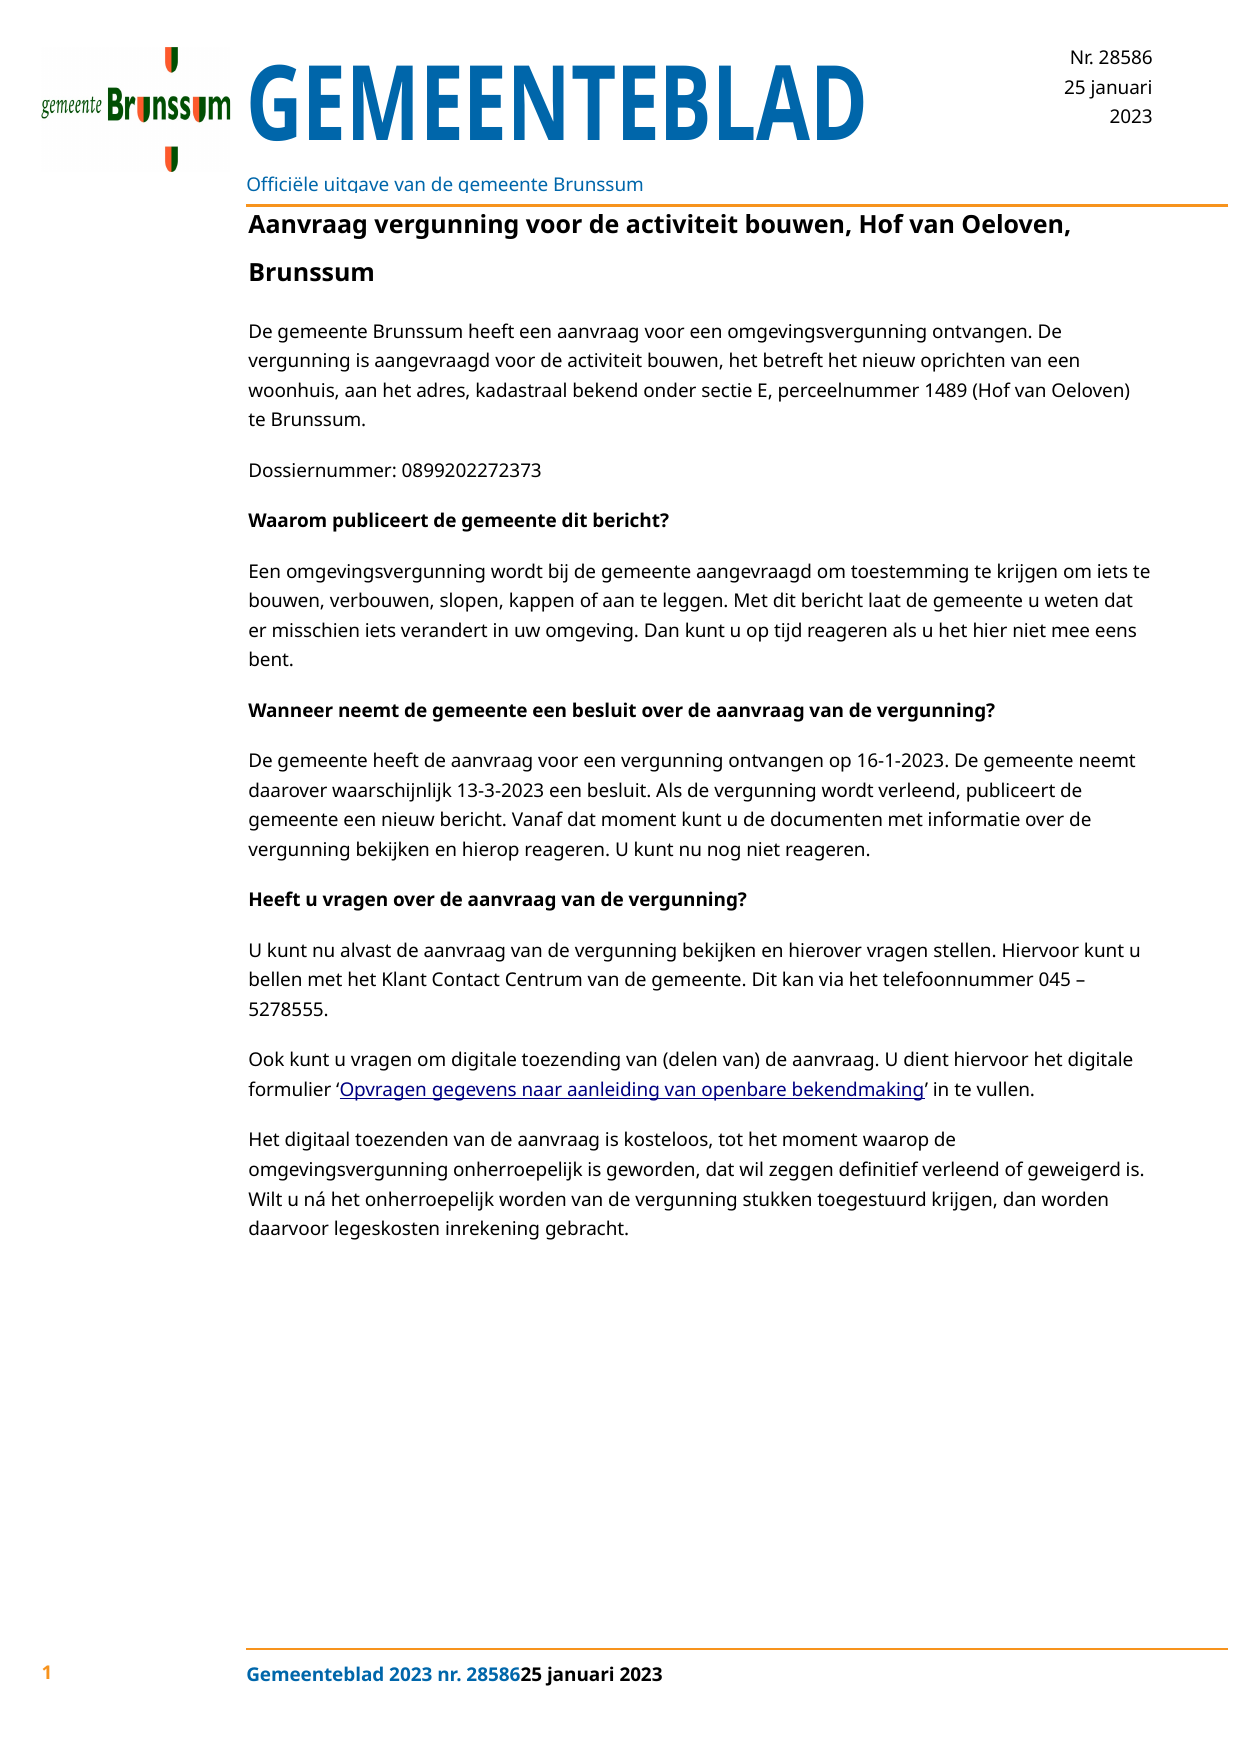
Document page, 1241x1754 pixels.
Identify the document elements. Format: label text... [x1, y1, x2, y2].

text Het digitaal toezenden van de aanvraag is kosteloos, tot het moment waarop de omgevingsvergunning onherroepelijk is geworden, dat wil zeggen definitief verleend of geweigerd is. Wilt u ná het onherroepelijk worden van de vergunning stukken toegestuurd krijgen, dan worden daarvoor legeskosten inrekening gebracht. [248, 1127, 1152, 1241]
text Heeft u vragen over de aanvraag van de vergunning? [248, 887, 1152, 912]
text De gemeente heeft de aanvraag voor een vergunning ontvangen op 16-1-2023. De gemeente neemt daarover waarschijnlijk 13-3-2023 een besluit. Als de vergunning wordt verleend, publiceert de gemeente een nieuw bericht. Vanaf dat moment kunt u de documenten met informatie over de vergunning bekijken en hierop reageren. U kunt nu nog niet reageren. [248, 747, 1152, 862]
text Waarom publiceert de gemeente dit bericht? [248, 507, 1152, 533]
text Dossiernummer: 0899202272373 [248, 457, 1152, 483]
text U kunt nu alvast de aanvraag van de vergunning bekijken en hierover vragen stellen. Hiervoor kunt u bellen met het Klant Contact Centrum van de gemeente. Dit kan via het telefoonnummer 045 – 5278555. [248, 937, 1152, 1022]
text Ook kunt u vragen om digitale toezending van (delen van) de aanvraag. U dient hiervoor het digitale formulier ‘Opvragen gegevens naar aanleiding van openbare bekendmaking’ in te vullen. [248, 1047, 1152, 1102]
text De gemeente Brunssum heeft een aanvraag voor een omgevingsvergunning ontvangen. De vergunning is aangevraagd voor de activiteit bouwen, het betreft het nieuw oprichten van een woonhuis, aan het adres, kadastraal bekend onder sectie E, perceelnummer 1489 (Hof van Oeloven) te Brunssum. [248, 318, 1152, 432]
text Wanneer neemt de gemeente een besluit over de aanvraag van de vergunning? [248, 697, 1152, 723]
text Een omgevingsvergunning wordt bij de gemeente aangevraagd om toestemming te krijgen om iets te bouwen, verbouwen, slopen, kappen of aan te leggen. Met dit bericht laat de gemeente u weten dat er misschien iets verandert in uw omgeving. Dan kunt u op tijd reageren als u het hier niet mee eens bent. [248, 558, 1152, 672]
picture [41, 47, 231, 172]
text Aanvraag vergunning voor de activiteit bouwen, Hof van Oeloven, Brunssum [248, 207, 1152, 288]
